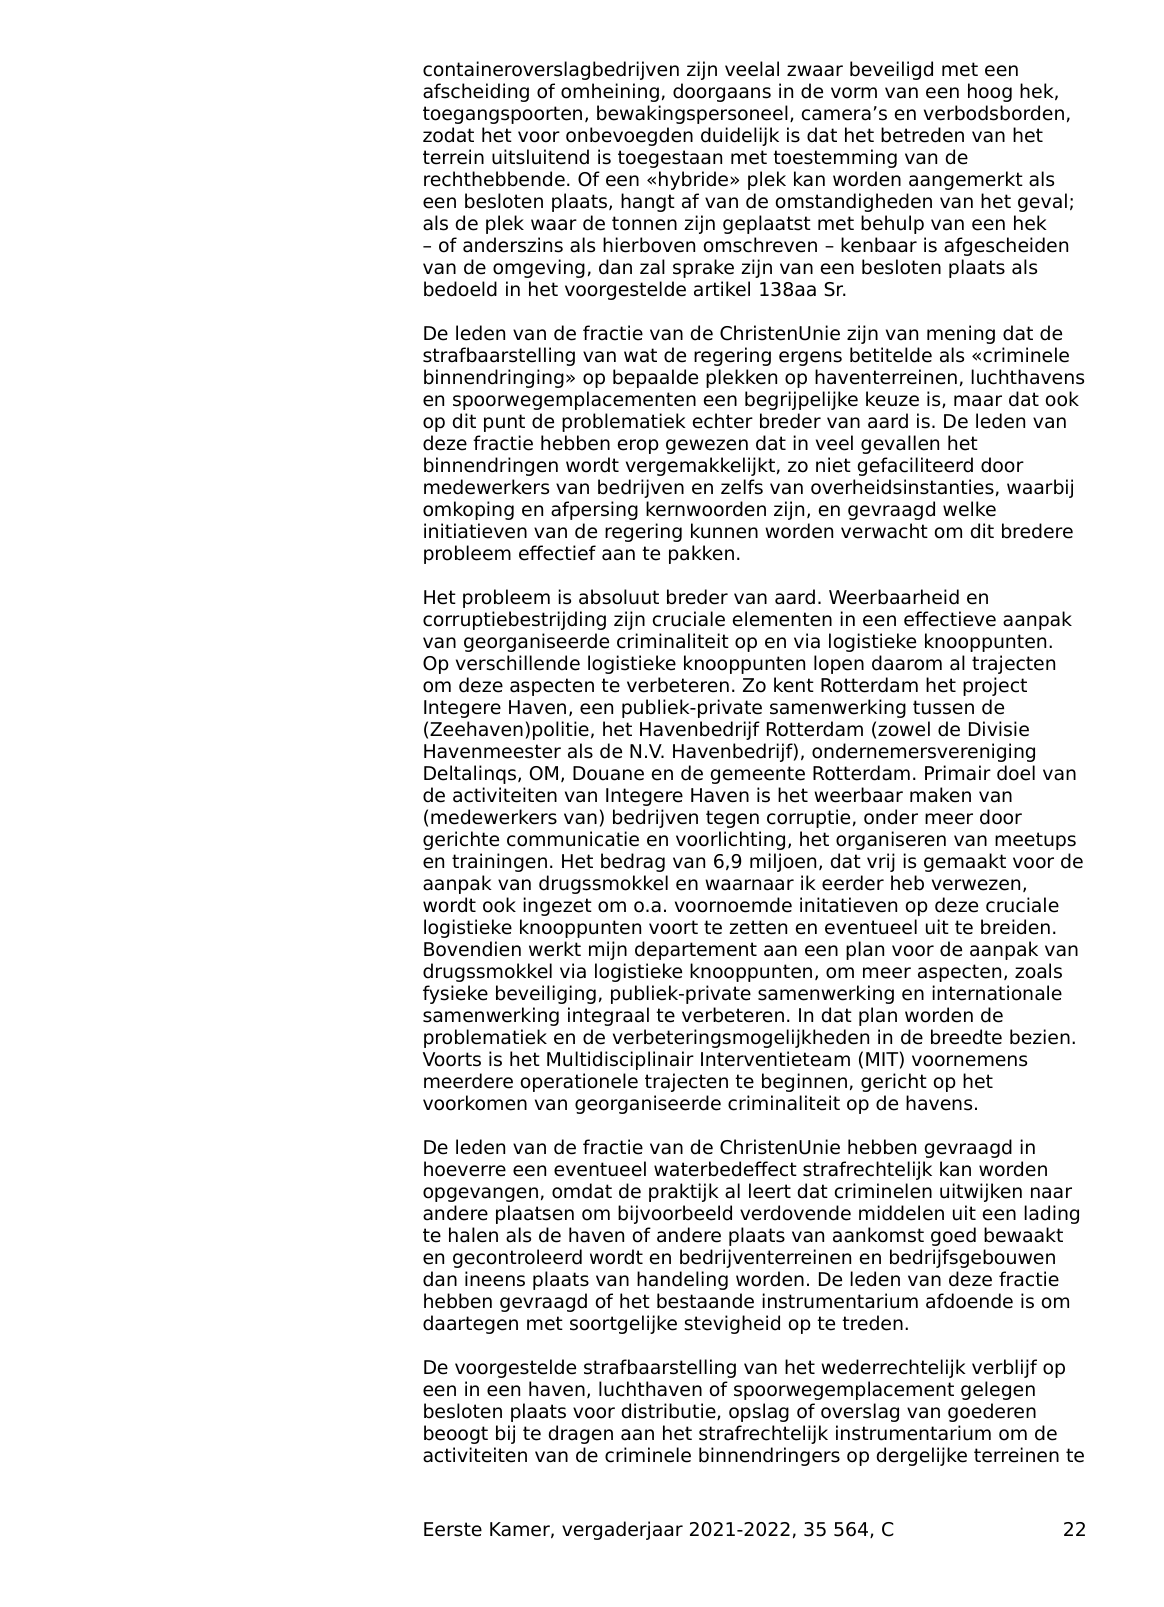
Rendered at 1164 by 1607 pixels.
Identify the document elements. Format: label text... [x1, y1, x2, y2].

text Het probleem is absoluut breder van aard. Weerbaarheid en corruptiebestrijding zijn cruciale elementen in een effectieve aanpak van georganiseerde criminaliteit op en via logistieke knooppunten. Op verschillende logistieke knooppunten lopen daarom al trajecten om deze aspecten te verbeteren. Zo kent Rotterdam het project Integere Haven, een publiek-private samenwerking tussen de (Zeehaven)politie, het Havenbedrijf Rotterdam (zowel de Divisie Havenmeester als de N.V. Havenbedrijf), ondernemersvereniging Deltalinqs, OM, Douane en de gemeente Rotterdam. Primair doel van de activiteiten van Integere Haven is het weerbaar maken van (medewerkers van) bedrijven tegen corruptie, onder meer door gerichte communicatie en voorlichting, het organiseren van meetups en trainingen. Het bedrag van 6,9 miljoen, dat vrij is gemaakt voor de aanpak van drugssmokkel en waarnaar ik eerder heb verwezen, wordt ook ingezet om o.a. voornoemde initatieven op deze cruciale logistieke knooppunten voort te zetten en eventueel uit te breiden. Bovendien werkt mijn departement aan een plan voor de aanpak van drugssmokkel via logistieke knooppunten, om meer aspecten, zoals fysieke beveiliging, publiek-private samenwerking en internationale samenwerking integraal te verbeteren. In dat plan worden de problematiek en de verbeteringsmogelijkheden in de breedte bezien. Voorts is het Multidisciplinair Interventieteam (MIT) voornemens meerdere operationele trajecten te beginnen, gericht op het voorkomen van georganiseerde criminaliteit op de havens. [422, 587, 1087, 1114]
text De leden van de fractie van de ChristenUnie hebben gevraagd in hoeverre een eventueel waterbedeffect strafrechtelijk kan worden opgevangen, omdat de praktijk al leert dat criminelen uitwijken naar andere plaatsen om bijvoorbeeld verdovende middelen uit een lading te halen als de haven of andere plaats van aankomst goed bewaakt en gecontroleerd wordt en bedrijventerreinen en bedrijfsgebouwen dan ineens plaats van handeling worden. De leden van deze fractie hebben gevraagd of het bestaande instrumentarium afdoende is om daartegen met soortgelijke stevigheid op te treden. [422, 1137, 1087, 1334]
text containeroverslagbedrijven zijn veelal zwaar beveiligd met een afscheiding of omheining, doorgaans in de vorm van een hoog hek, toegangspoorten, bewakingspersoneel, camera’s en verbodsborden, zodat het voor onbevoegden duidelijk is dat het betreden van het terrein uitsluitend is toegestaan met toestemming van de rechthebbende. Of een «hybride» plek kan worden aangemerkt als een besloten plaats, hangt af van de omstandigheden van het geval; als de plek waar de tonnen zijn geplaatst met behulp van een hek – of anderszins als hierboven omschreven – kenbaar is afgescheiden van de omgeving, dan zal sprake zijn van een besloten plaats als bedoeld in het voorgestelde artikel 138aa Sr. [422, 59, 1087, 301]
text De voorgestelde strafbaarstelling van het wederrechtelijk verblijf op een in een haven, luchthaven of spoorwegemplacement gelegen besloten plaats voor distributie, opslag of overslag van goederen beoogt bij te dragen aan het strafrechtelijk instrumentarium om de activiteiten van de criminele binnendringers op dergelijke terreinen te [422, 1357, 1087, 1467]
text De leden van de fractie van de ChristenUnie zijn van mening dat de strafbaarstelling van wat de regering ergens betitelde als «criminele binnendringing» op bepaalde plekken op haventerreinen, luchthavens en spoorwegemplacementen een begrijpelijke keuze is, maar dat ook op dit punt de problematiek echter breder van aard is. De leden van deze fractie hebben erop gewezen dat in veel gevallen het binnendringen wordt vergemakkelijkt, zo niet gefaciliteerd door medewerkers van bedrijven en zelfs van overheidsinstanties, waarbij omkoping en afpersing kernwoorden zijn, en gevraagd welke initiatieven van de regering kunnen worden verwacht om dit bredere probleem effectief aan te pakken. [422, 323, 1087, 565]
